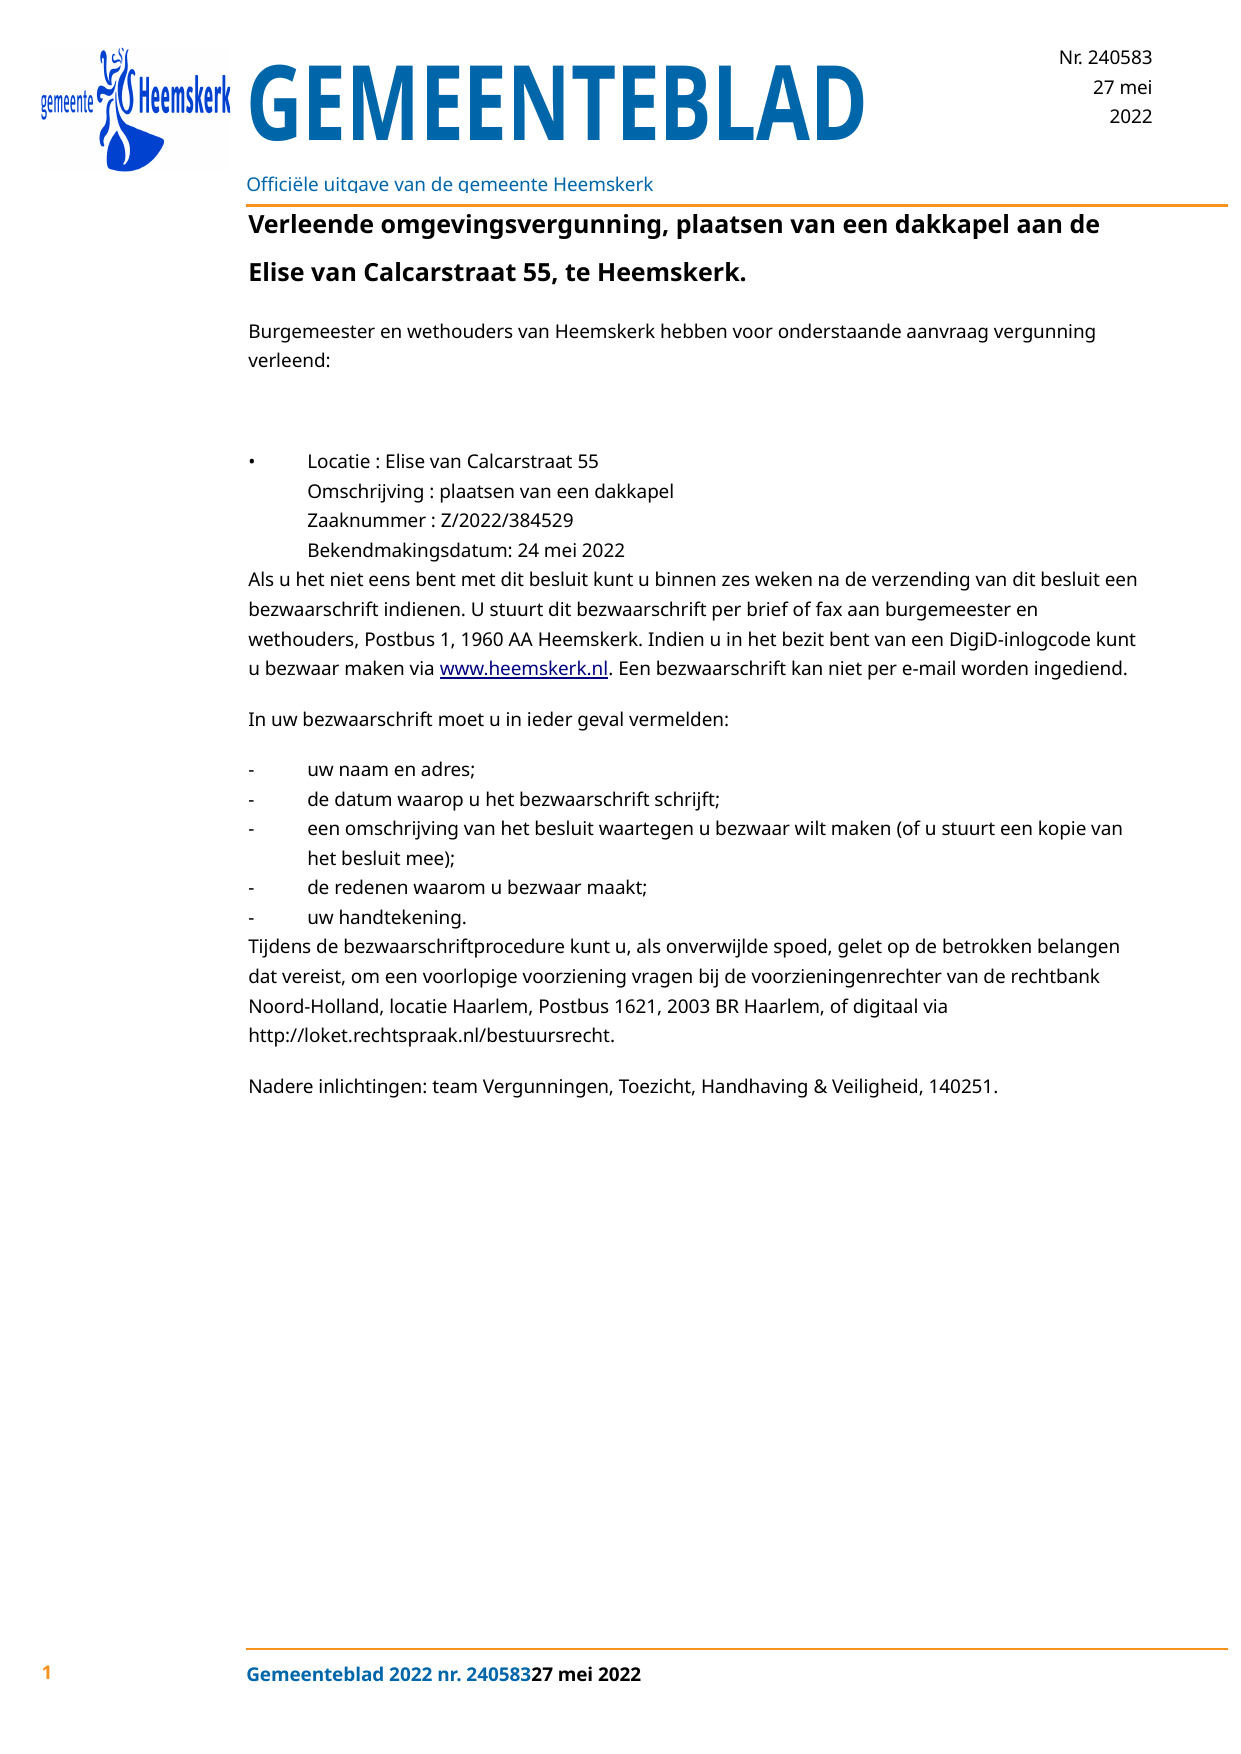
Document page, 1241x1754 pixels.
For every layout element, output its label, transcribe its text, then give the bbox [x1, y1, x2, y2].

list Zaaknummer : Z/2022/384529 [248, 507, 1152, 533]
text Tijdens de bezwaarschriftprocedure kunt u, als onverwijlde spoed, gelet op de betrokken belangen dat vereist, om een voorlopige voorziening vragen bij de voorzieningenrechter van de rechtbank Noord-Holland, locatie Haarlem, Postbus 1621, 2003 BR Haarlem, of digitaal via http://loket.rechtspraak.nl/bestuursrecht. [248, 934, 1152, 1048]
list de redenen waarom u bezwaar maakt; [248, 874, 1152, 900]
list uw handtekening. [248, 904, 1152, 930]
list uw naam en adres; [248, 756, 1152, 782]
list Omschrijving : plaatsen van een dakkapel [248, 478, 1152, 504]
list Bekendmakingsdatum: 24 mei 2022 [248, 537, 1152, 563]
text Als u het niet eens bent met dit besluit kunt u binnen zes weken na de verzending van dit besluit een bezwaarschrift indienen. U stuurt dit bezwaarschrift per brief of fax aan burgemeester en wethouders, Postbus 1, 1960 AA Heemskerk. Indien u in het bezit bent van een DigiD-inlogcode kunt u bezwaar maken via www.heemskerk.nl. Een bezwaarschrift kan niet per e-mail worden ingediend. [248, 567, 1152, 681]
text In uw bezwaarschrift moet u in ieder geval vermelden: [248, 706, 1152, 732]
text Burgemeester en wethouders van Heemskerk hebben voor onderstaande aanvraag vergunning verleend: [248, 318, 1152, 373]
text Nadere inlichtingen: team Vergunningen, Toezicht, Handhaving & Veiligheid, 140251. [248, 1073, 1152, 1099]
list een omschrijving van het besluit waartegen u bezwaar wilt maken (of u stuurt een kopie van het besluit mee); [248, 815, 1152, 871]
list Locatie : Elise van Calcarstraat 55 [248, 448, 1152, 474]
picture [41, 47, 231, 172]
text Verleende omgevingsvergunning, plaatsen van een dakkapel aan de Elise van Calcarstraat 55, te Heemskerk. [248, 207, 1152, 288]
list de datum waarop u het bezwaarschrift schrijft; [248, 786, 1152, 812]
